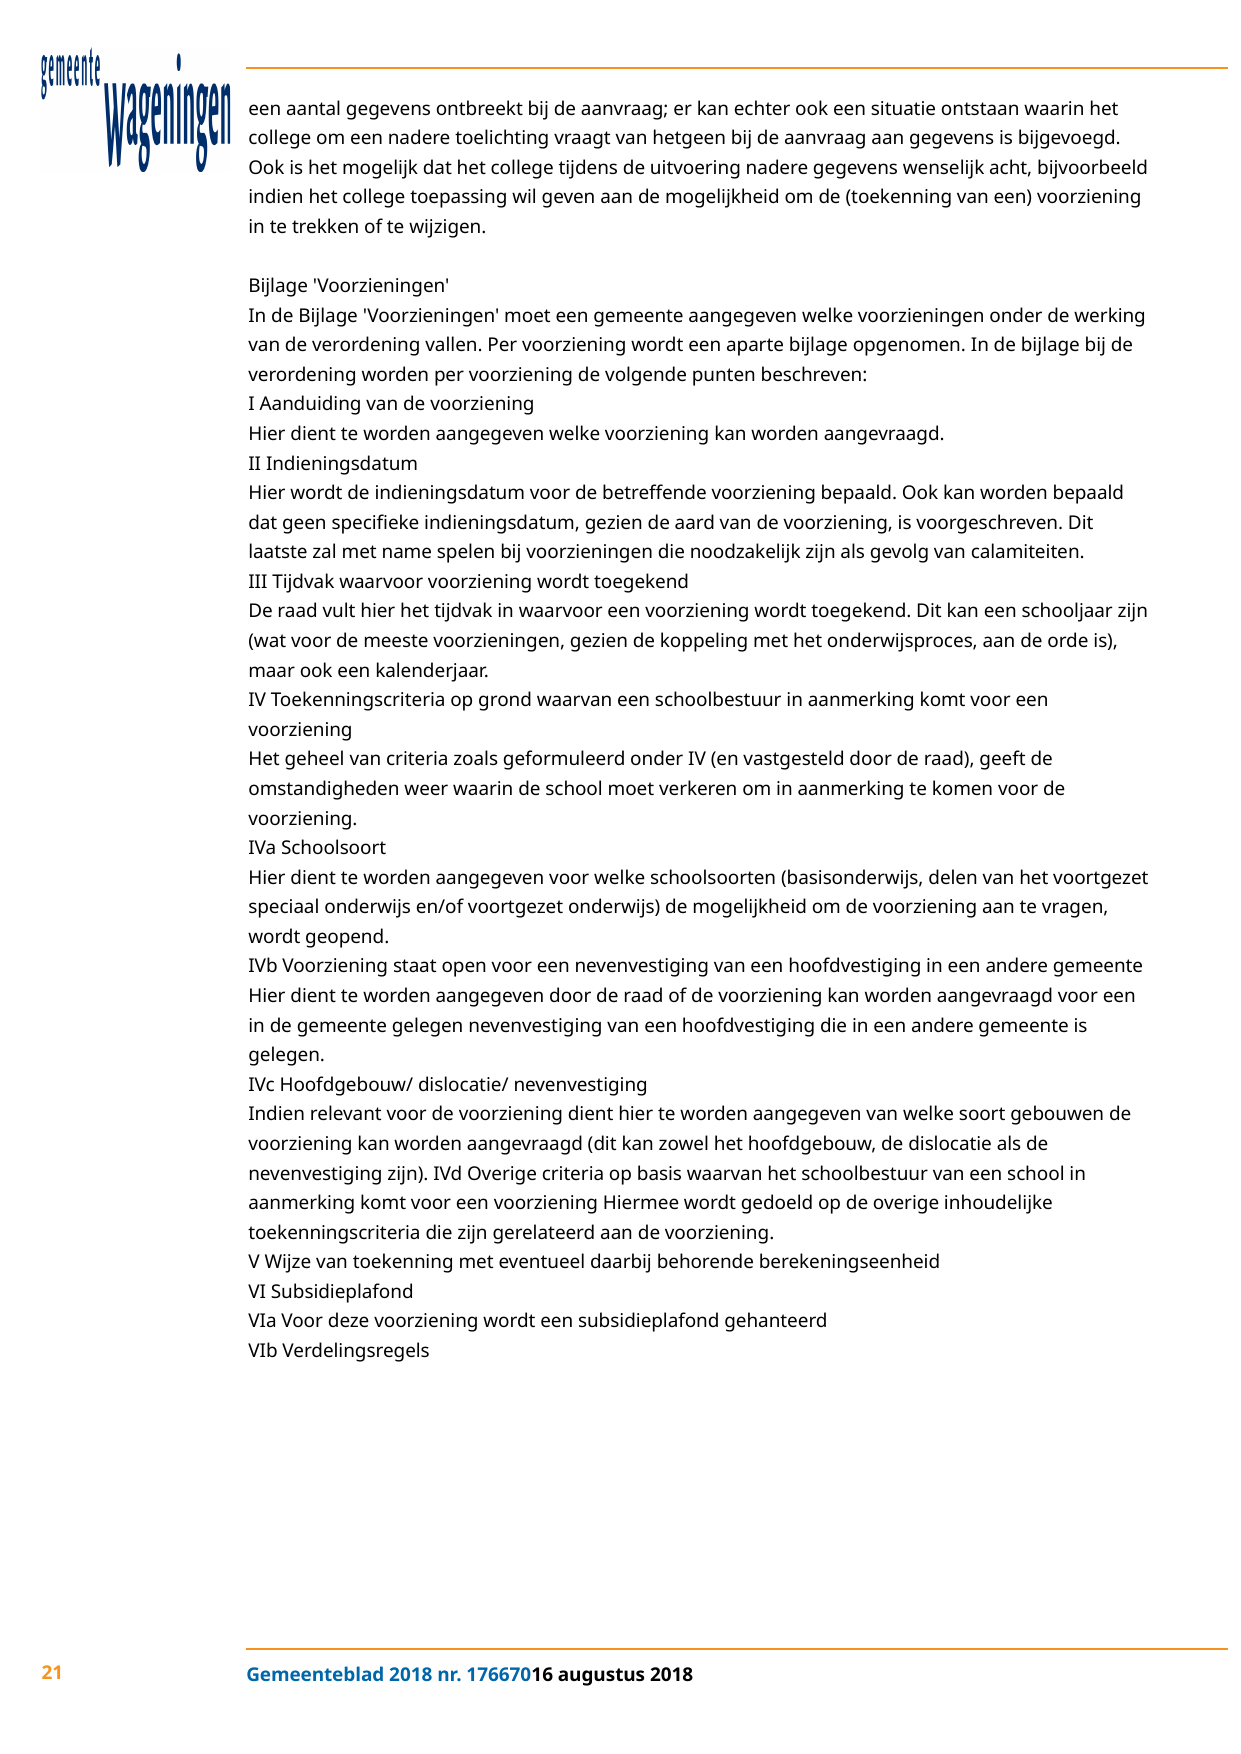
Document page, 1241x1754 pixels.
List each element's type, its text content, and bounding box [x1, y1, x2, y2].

text Bijlage 'Voorzieningen' [248, 272, 1152, 298]
text IVa Schoolsoort [248, 834, 1152, 860]
text V Wijze van toekenning met eventueel daarbij behorende berekeningseenheid [248, 1248, 1152, 1274]
text Hier dient te worden aangegeven voor welke schoolsoorten (basisonderwijs, delen van het voortgezet speciaal onderwijs en/of voortgezet onderwijs) de mogelijkheid om de voorziening aan te vragen, wordt geopend. [248, 864, 1152, 949]
text II Indieningsdatum [248, 450, 1152, 476]
text VIa Voor deze voorziening wordt een subsidieplafond gehanteerd [248, 1308, 1152, 1333]
text IVb Voorziening staat open voor een nevenvestiging van een hoofdvestiging in een andere gemeente [248, 953, 1152, 978]
text Hier dient te worden aangegeven welke voorziening kan worden aangevraagd. [248, 420, 1152, 446]
text IVc Hoofdgebouw/ dislocatie/ nevenvestiging [248, 1071, 1152, 1097]
picture [41, 47, 231, 172]
text De raad vult hier het tijdvak in waarvoor een voorziening wordt toegekend. Dit kan een schooljaar zijn (wat voor de meeste voorzieningen, gezien de koppeling met het onderwijsproces, aan de orde is), maar ook een kalenderjaar. [248, 598, 1152, 683]
text In de Bijlage 'Voorzieningen' moet een gemeente aangegeven welke voorzieningen onder de werking van de verordening vallen. Per voorziening wordt een aparte bijlage opgenomen. In de bijlage bij de verordening worden per voorziening de volgende punten beschreven: [248, 302, 1152, 387]
text III Tijdvak waarvoor voorziening wordt toegekend [248, 568, 1152, 594]
text Indien relevant voor de voorziening dient hier te worden aangegeven van welke soort gebouwen de voorziening kan worden aangevraagd (dit kan zowel het hoofdgebouw, de dislocatie als de nevenvestiging zijn). IVd Overige criteria op basis waarvan het schoolbestuur van een school in aanmerking komt voor een voorziening Hiermee wordt gedoeld op de overige inhoudelijke toekenningscriteria die zijn gerelateerd aan de voorziening. [248, 1101, 1152, 1245]
text een aantal gegevens ontbreekt bij de aanvraag; er kan echter ook een situatie ontstaan waarin het college om een nadere toelichting vraagt van hetgeen bij de aanvraag aan gegevens is bijgevoegd. Ook is het mogelijk dat het college tijdens de uitvoering nadere gegevens wenselijk acht, bijvoorbeeld indien het college toepassing wil geven aan de mogelijkheid om de (toekenning van een) voorziening in te trekken of te wijzigen. [248, 95, 1152, 239]
text Hier wordt de indieningsdatum voor de betreffende voorziening bepaald. Ook kan worden bepaald dat geen specifieke indieningsdatum, gezien de aard van de voorziening, is voorgeschreven. Dit laatste zal met name spelen bij voorzieningen die noodzakelijk zijn als gevolg van calamiteiten. [248, 479, 1152, 564]
text Het geheel van criteria zoals geformuleerd onder IV (en vastgesteld door de raad), geeft de omstandigheden weer waarin de school moet verkeren om in aanmerking te komen voor de voorziening. [248, 746, 1152, 831]
text VI Subsidieplafond [248, 1278, 1152, 1304]
text I Aanduiding van de voorziening [248, 391, 1152, 416]
text Hier dient te worden aangegeven door de raad of de voorziening kan worden aangevraagd voor een in de gemeente gelegen nevenvestiging van een hoofdvestiging die in een andere gemeente is gelegen. [248, 982, 1152, 1067]
text VIb Verdelingsregels [248, 1337, 1152, 1363]
text IV Toekenningscriteria op grond waarvan een schoolbestuur in aanmerking komt voor een voorziening [248, 686, 1152, 742]
